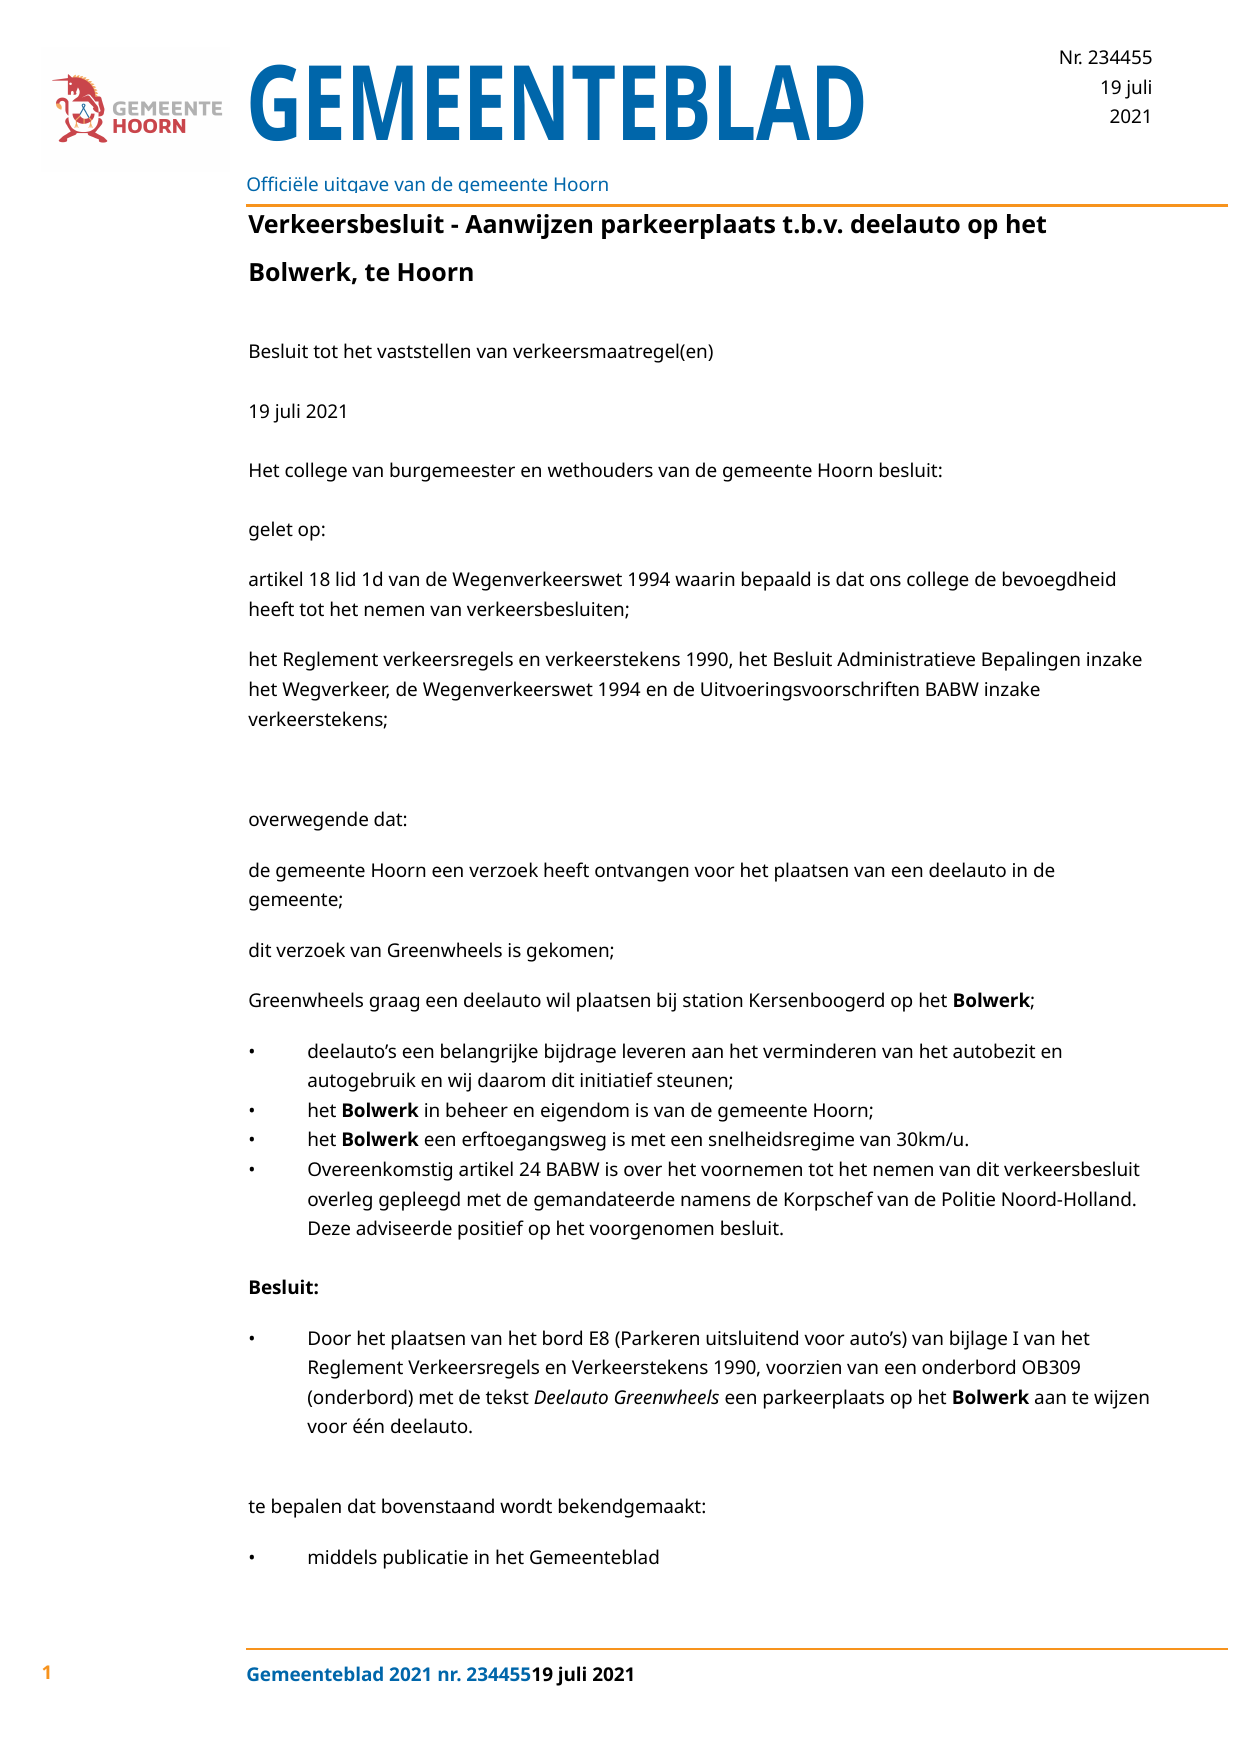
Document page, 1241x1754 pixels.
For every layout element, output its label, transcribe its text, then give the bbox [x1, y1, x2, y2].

text het Reglement verkeersregels en verkeerstekens 1990, het Besluit Administratieve Bepalingen inzake het Wegverkeer, de Wegenverkeerswet 1994 en de Uitvoeringsvoorschriften BABW inzake verkeerstekens; [248, 647, 1152, 731]
text gelet op: [248, 516, 1152, 542]
picture [41, 47, 231, 172]
text dit verzoek van Greenwheels is gekomen; [248, 937, 1152, 963]
text Besluit tot het vaststellen van verkeersmaatregel(en) [248, 339, 1152, 364]
list Overeenkomstig artikel 24 BABW is over het voornemen tot het nemen van dit verkeersbesluit overleg gepleegd met de gemandateerde namens de Korpschef van de Politie Noord-Holland. Deze adviseerde positief op het voorgenomen besluit. [248, 1156, 1152, 1241]
text overwegende dat: [248, 807, 1152, 832]
text te bepalen dat bovenstaand wordt bekendgemaakt: [248, 1494, 1152, 1519]
text 19 juli 2021 [248, 398, 1152, 423]
text de gemeente Hoorn een verzoek heeft ontvangen voor het plaatsen van een deelauto in de gemeente; [248, 857, 1152, 912]
list deelauto’s een belangrijke bijdrage leveren aan het verminderen van het autobezit en autogebruik en wij daarom dit initiatief steunen; [248, 1038, 1152, 1093]
text Verkeersbesluit - Aanwijzen parkeerplaats t.b.v. deelauto op het Bolwerk, te Hoorn [248, 207, 1152, 288]
list middels publicatie in het Gemeenteblad [248, 1544, 1152, 1570]
list Door het plaatsen van het bord E8 (Parkeren uitsluitend voor auto’s) van bijlage I van het Reglement Verkeersregels en Verkeerstekens 1990, voorzien van een onderbord OB309 (onderbord) met de tekst Deelauto Greenwheels een parkeerplaats op het Bolwerk aan te wijzen voor één deelauto. [248, 1325, 1152, 1439]
text Greenwheels graag een deelauto wil plaatsen bij station Kersenboogerd op het Bolwerk; [248, 987, 1152, 1013]
list het Bolwerk in beheer en eigendom is van de gemeente Hoorn; [248, 1097, 1152, 1123]
list het Bolwerk een erftoegangsweg is met een snelheidsregime van 30km/u. [248, 1127, 1152, 1152]
text Besluit: [248, 1274, 1152, 1300]
text Het college van burgemeester en wethouders van de gemeente Hoorn besluit: [248, 457, 1152, 483]
text artikel 18 lid 1d van de Wegenverkeerswet 1994 waarin bepaald is dat ons college de bevoegdheid heeft tot het nemen van verkeersbesluiten; [248, 567, 1152, 622]
